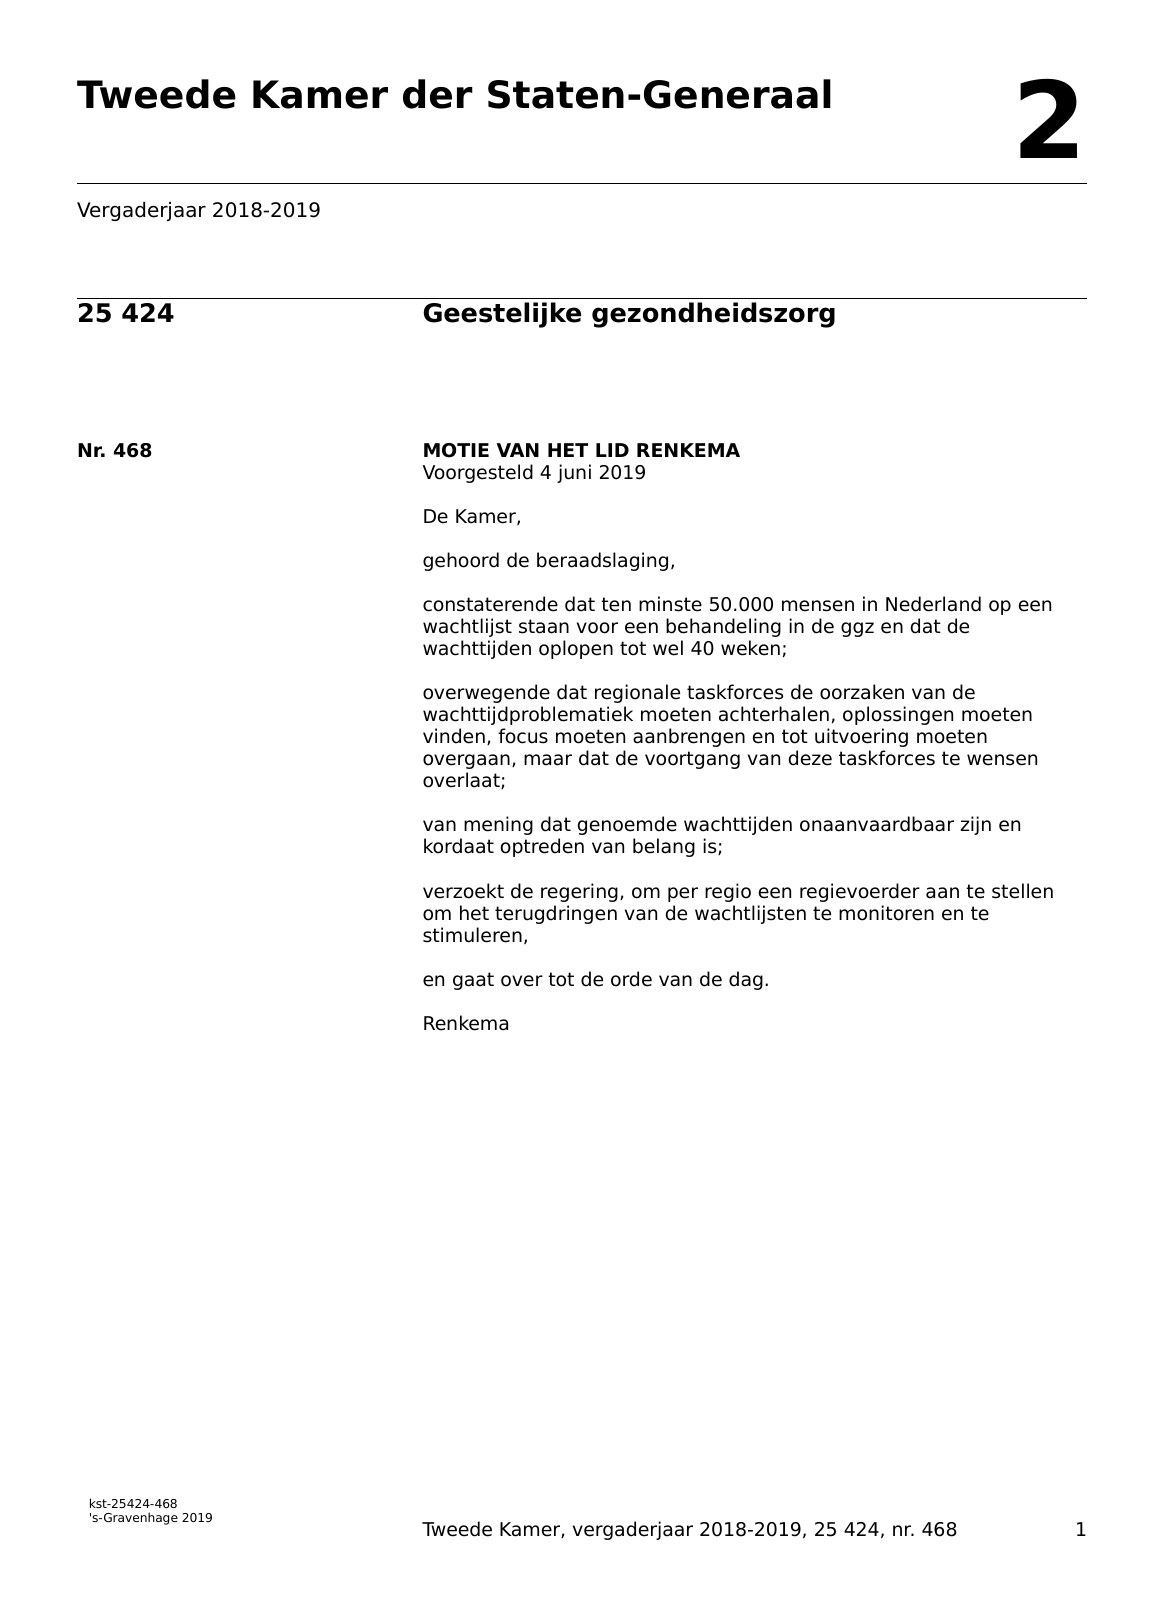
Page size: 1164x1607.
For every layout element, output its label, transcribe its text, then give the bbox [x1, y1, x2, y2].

table_header 2 [886, 59, 1087, 183]
text en gaat over tot de orde van de dag. [422, 969, 1087, 991]
text De Kamer, [422, 506, 1087, 528]
subtitle Nr. 468 MOTIE VAN HET LID RENKEMA [77, 440, 1087, 462]
subtitle 25 424 Geestelijke gezondheidszorg [77, 299, 1087, 329]
text gehoord de beraadslaging, [422, 550, 1087, 572]
text overwegende dat regionale taskforces de oorzaken van de wachttijdproblematiek moeten achterhalen, oplossingen moeten vinden, focus moeten aanbrengen en tot uitvoering moeten overgaan, maar dat de voortgang van deze taskforces te wensen overlaat; [422, 682, 1087, 792]
text Renkema [422, 1013, 1087, 1035]
text verzoekt de regering, om per regio een regievoerder aan te stellen om het terugdringen van de wachtlijsten te monitoren en te stimuleren, [422, 881, 1087, 946]
text van mening dat genoemde wachttijden onaanvaardbaar zijn en kordaat optreden van belang is; [422, 814, 1087, 858]
text kst-25424-468 [88, 1497, 323, 1511]
text 's-Gravenhage 2019 [88, 1511, 323, 1525]
text Voorgesteld 4 juni 2019 [422, 462, 1087, 484]
text constaterende dat ten minste 50.000 mensen in Nederland op een wachtlijst staan voor een behandeling in de ggz en dat de wachttijden oplopen tot wel 40 weken; [422, 594, 1087, 660]
table_cell Vergaderjaar 2018-2019 [77, 184, 1087, 298]
table_header Tweede Kamer der Staten-Generaal [77, 59, 886, 183]
